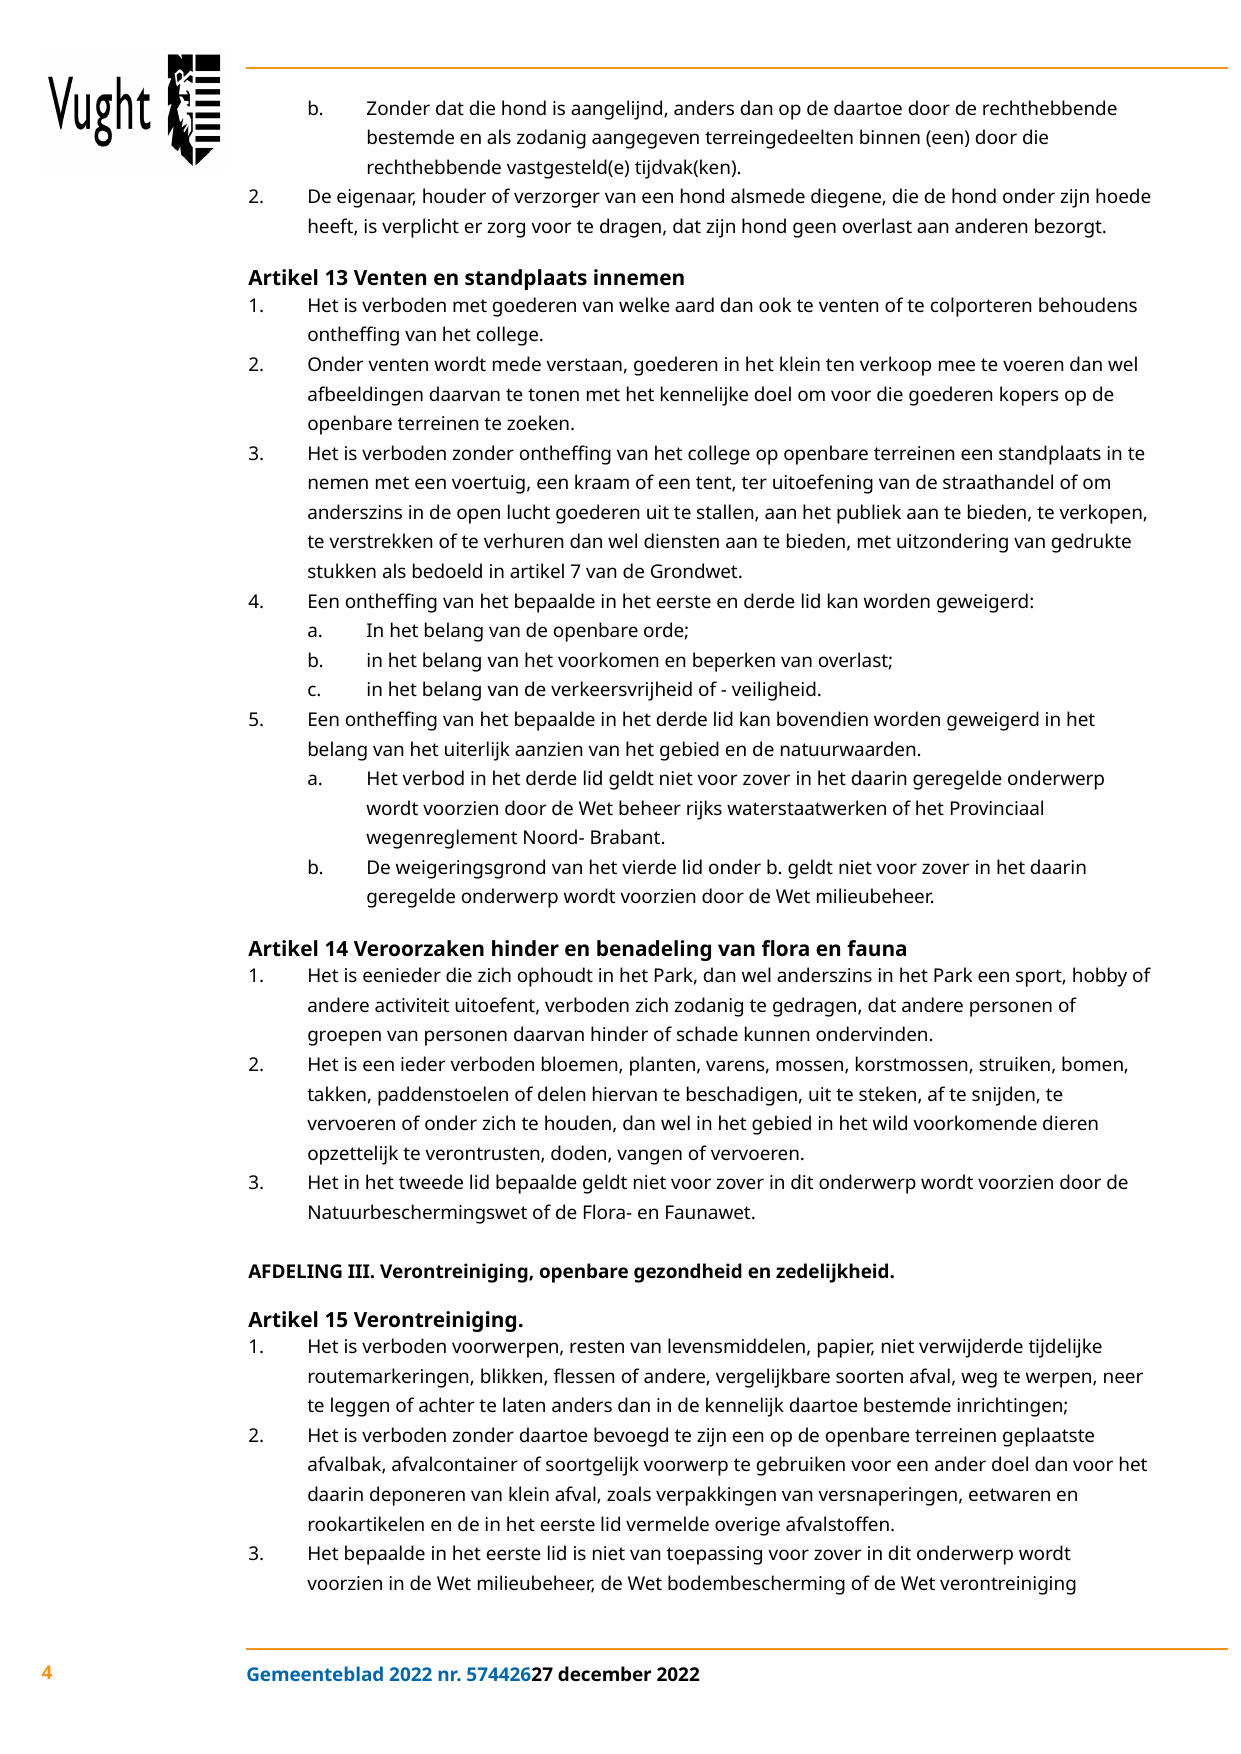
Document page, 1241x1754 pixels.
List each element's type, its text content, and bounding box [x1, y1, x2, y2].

text Artikel 15 Verontreiniging. [248, 1305, 1152, 1333]
list De weigeringsgrond van het vierde lid onder b. geldt niet voor zover in het daarin geregelde onderwerp wordt voorzien door de Wet milieubeheer. [307, 854, 1152, 909]
picture [41, 47, 231, 172]
list Het in het tweede lid bepaalde geldt niet voor zover in dit onderwerp wordt voorzien door de Natuurbeschermingswet of de Flora- en Faunawet. [248, 1169, 1152, 1225]
list Het is eenieder die zich ophoudt in het Park, dan wel anderszins in het Park een sport, hobby of andere activiteit uitoefent, verboden zich zodanig te gedragen, dat andere personen of groepen van personen daarvan hinder of schade kunnen ondervinden. [248, 962, 1152, 1047]
list Het is een ieder verboden bloemen, planten, varens, mossen, korstmossen, struiken, bomen, takken, paddenstoelen of delen hiervan te beschadigen, uit te steken, af te snijden, te vervoeren of onder zich te houden, dan wel in het gebied in het wild voorkomende dieren opzettelijk te verontrusten, doden, vangen of vervoeren. [248, 1051, 1152, 1166]
list Het bepaalde in het eerste lid is niet van toepassing voor zover in dit onderwerp wordt voorzien in de Wet milieubeheer, de Wet bodembescherming of de Wet verontreiniging [248, 1540, 1152, 1596]
list Het verbod in het derde lid geldt niet voor zover in het daarin geregelde onderwerp wordt voorzien door de Wet beheer rijks waterstaatwerken of het Provinciaal wegenreglement Noord- Brabant. [307, 765, 1152, 850]
list Het is verboden voorwerpen, resten van levensmiddelen, papier, niet verwijderde tijdelijke routemarkeringen, blikken, flessen of andere, vergelijkbare soorten afval, weg te werpen, neer te leggen of achter te laten anders dan in de kennelijk daartoe bestemde inrichtingen; [248, 1333, 1152, 1418]
text Artikel 14 Veroorzaken hinder en benadeling van flora en fauna [248, 934, 1152, 962]
list Het is verboden zonder ontheffing van het college op openbare terreinen een standplaats in te nemen met een voertuig, een kraam of een tent, ter uitoefening van de straathandel of om anderszins in de open lucht goederen uit te stallen, aan het publiek aan te bieden, te verkopen, te verstrekken of te verhuren dan wel diensten aan te bieden, met uitzondering van gedrukte stukken als bedoeld in artikel 7 van de Grondwet. [248, 440, 1152, 584]
list De eigenaar, houder of verzorger van een hond alsmede diegene, die de hond onder zijn hoede heeft, is verplicht er zorg voor te dragen, dat zijn hond geen overlast aan anderen bezorgt. [248, 183, 1152, 239]
list Zonder dat die hond is aangelijnd, anders dan op de daartoe door de rechthebbende bestemde en als zodanig aangegeven terreingedeelten binnen (een) door die rechthebbende vastgesteld(e) tijdvak(ken). [307, 95, 1152, 180]
list In het belang van de openbare orde; [307, 617, 1152, 643]
list in het belang van het voorkomen en beperken van overlast; [307, 647, 1152, 673]
list Het is verboden zonder daartoe bevoegd te zijn een op de openbare terreinen geplaatste afvalbak, afvalcontainer of soortgelijk voorwerp te gebruiken voor een ander doel dan voor het daarin deponeren van klein afval, zoals verpakkingen van versnaperingen, eetwaren en rookartikelen en de in het eerste lid vermelde overige afvalstoffen. [248, 1422, 1152, 1537]
list Onder venten wordt mede verstaan, goederen in het klein ten verkoop mee te voeren dan wel afbeeldingen daarvan te tonen met het kennelijke doel om voor die goederen kopers op de openbare terreinen te zoeken. [248, 351, 1152, 436]
list in het belang van de verkeersvrijheid of - veiligheid. [307, 677, 1152, 702]
text Artikel 13 Venten en standplaats innemen [248, 263, 1152, 292]
list Een ontheffing van het bepaalde in het eerste en derde lid kan worden geweigerd: [248, 588, 1152, 613]
list Het is verboden met goederen van welke aard dan ook te venten of te colporteren behoudens ontheffing van het college. [248, 292, 1152, 347]
list Een ontheffing van het bepaalde in het derde lid kan bovendien worden geweigerd in het belang van het uiterlijk aanzien van het gebied en de natuurwaarden. [248, 706, 1152, 761]
text AFDELING III. Verontreiniging, openbare gezondheid en zedelijkheid. [248, 1258, 1152, 1284]
